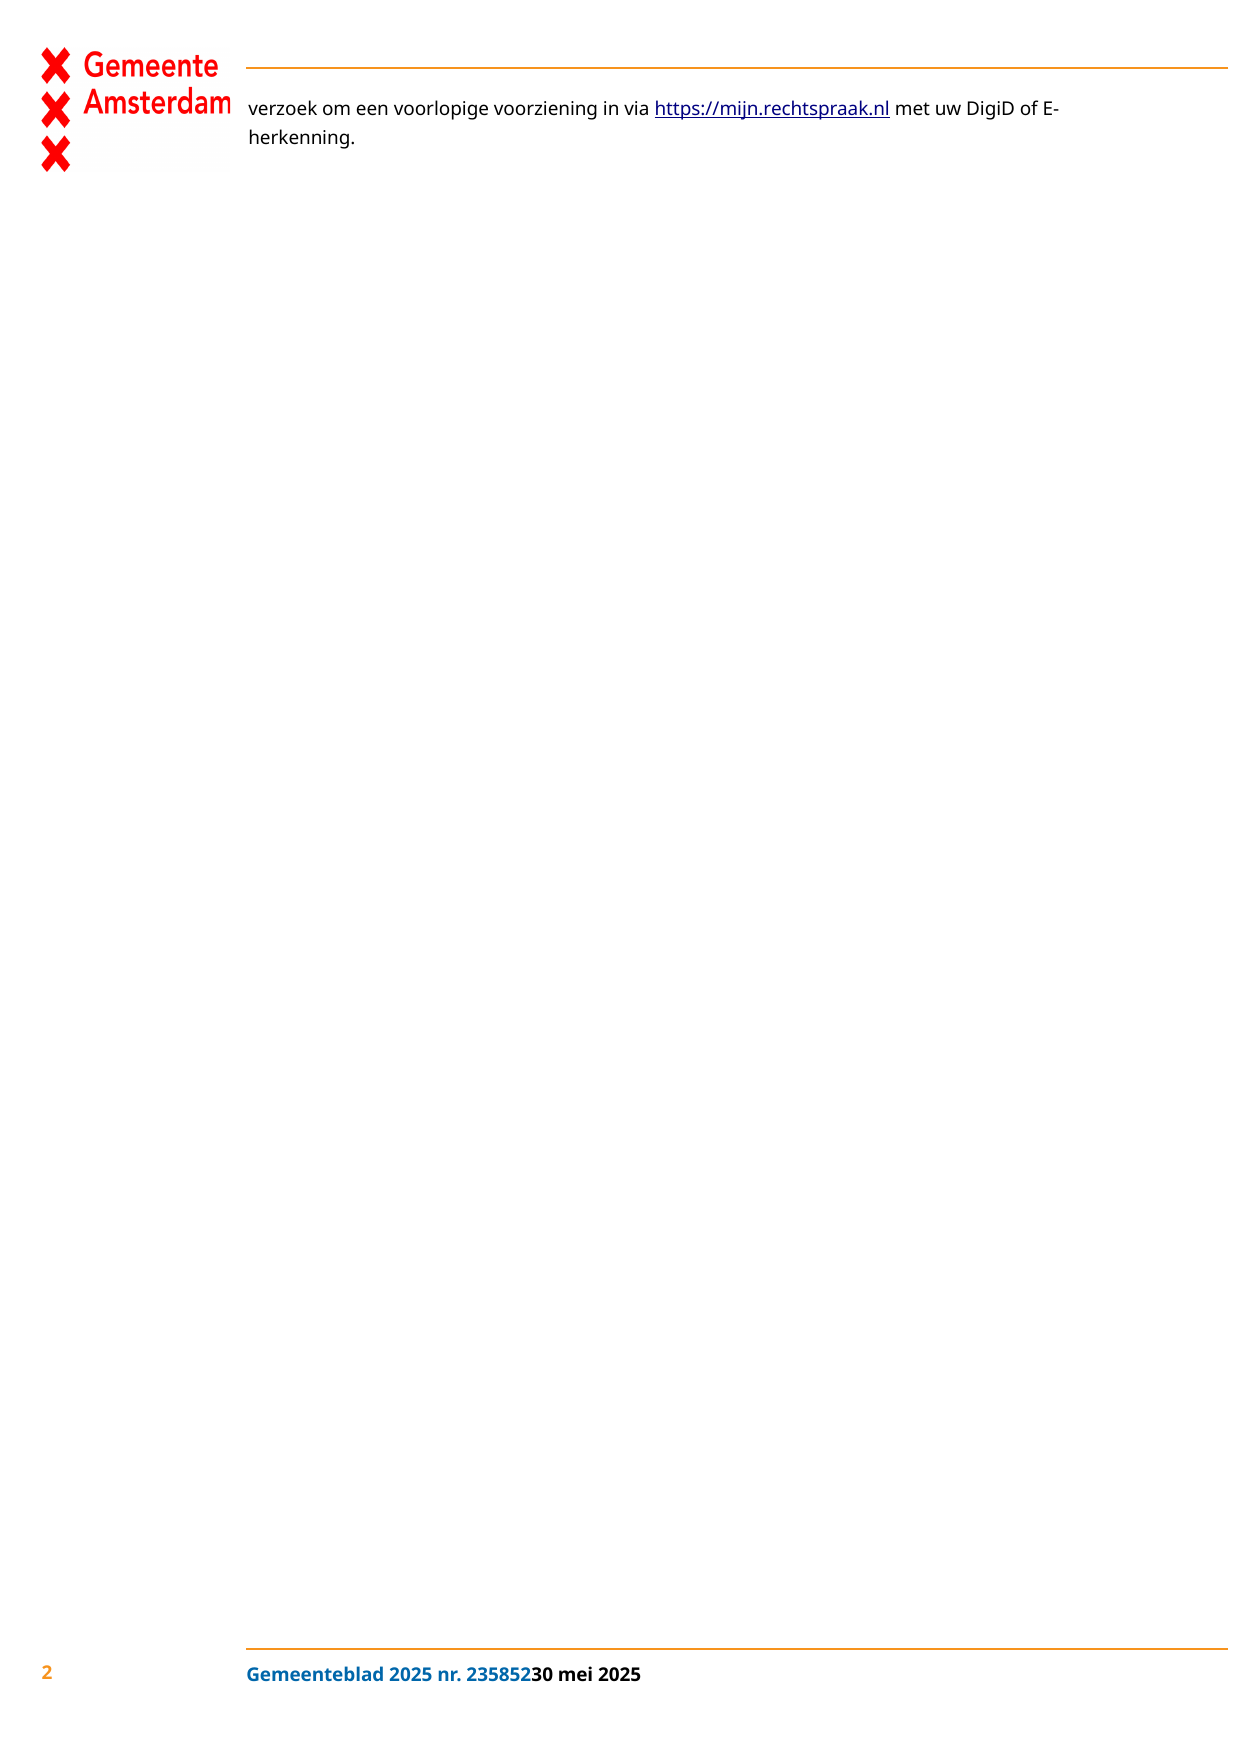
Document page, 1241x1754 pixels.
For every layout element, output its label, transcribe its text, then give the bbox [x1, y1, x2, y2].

text verzoek om een voorlopige voorziening in via https://mijn.rechtspraak.nl met uw DigiD of E-herkenning. [248, 95, 1152, 150]
picture [41, 47, 231, 172]
